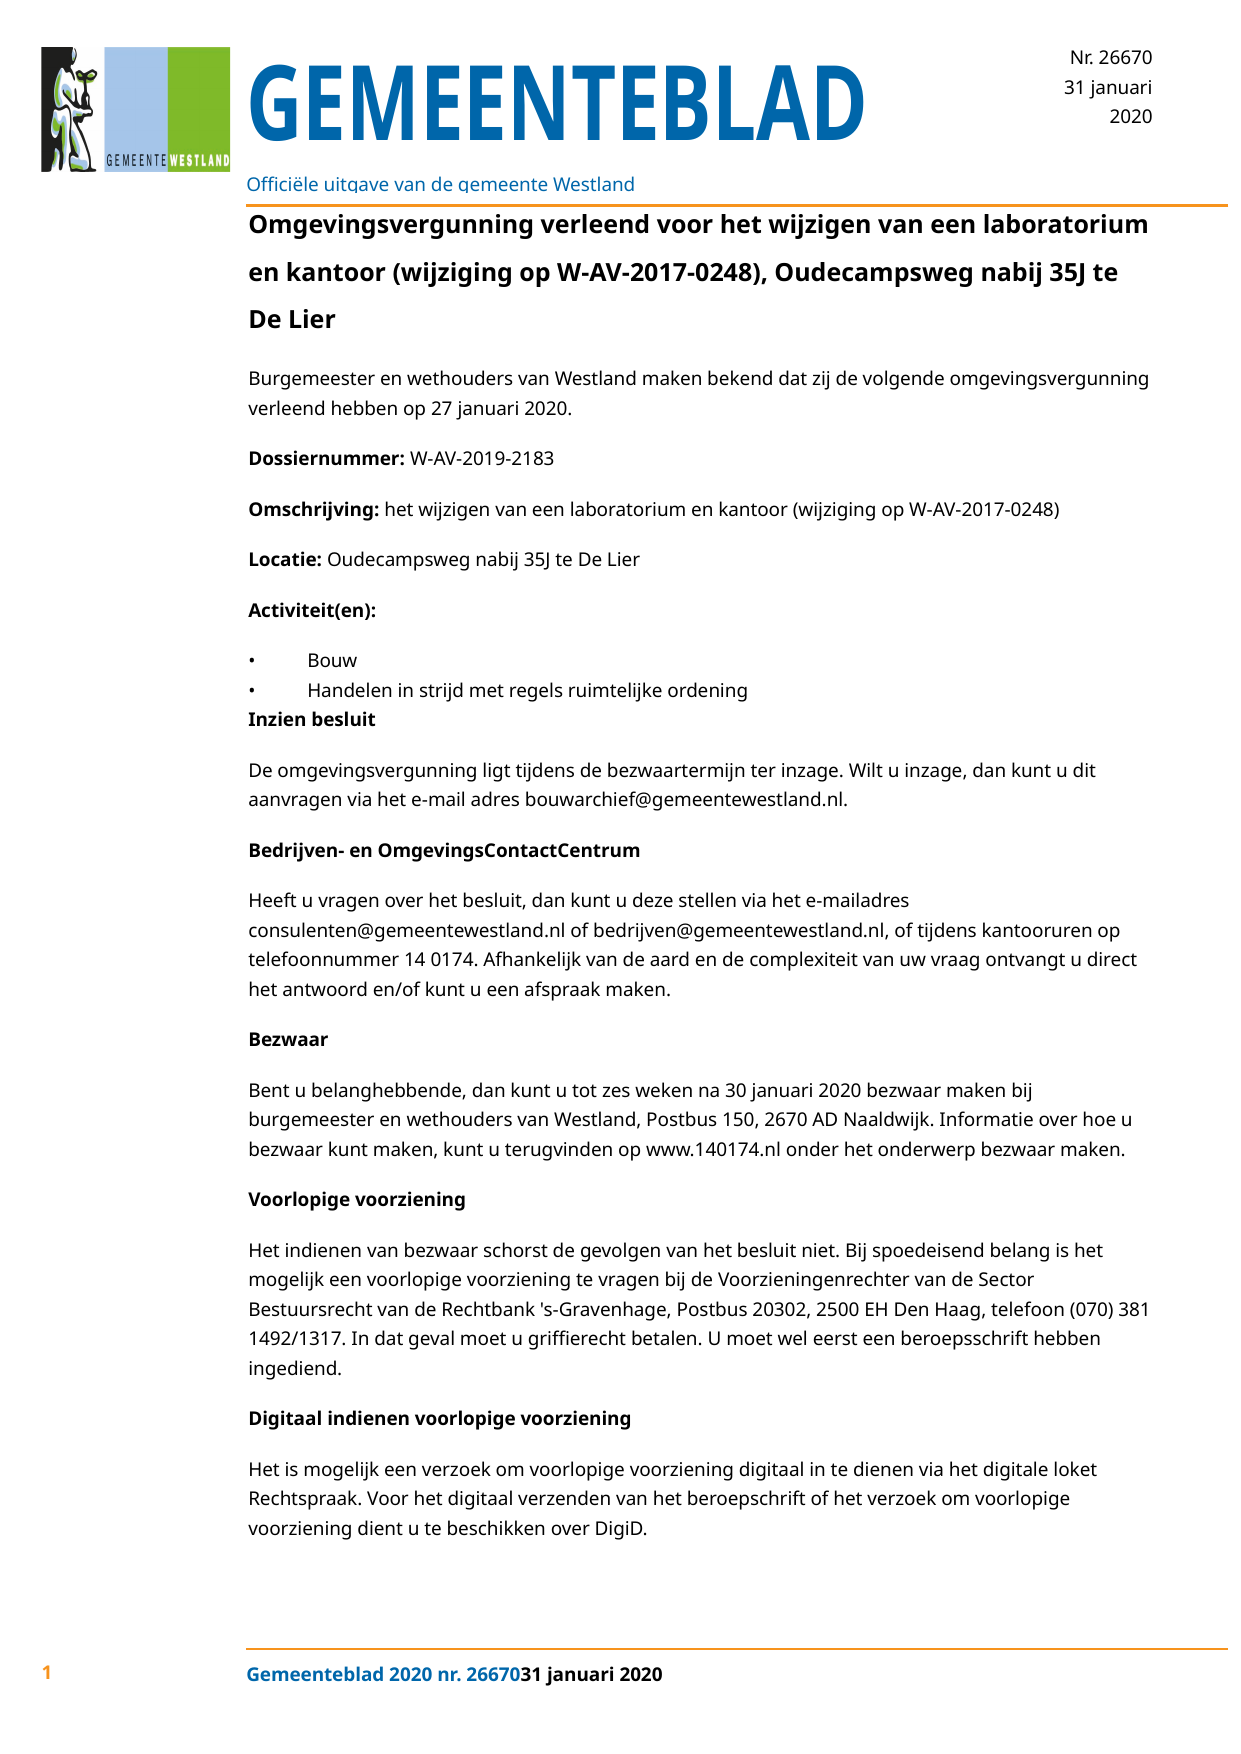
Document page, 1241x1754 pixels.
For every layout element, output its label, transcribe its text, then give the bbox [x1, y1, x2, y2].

text Het indienen van bezwaar schorst de gevolgen van het besluit niet. Bij spoedeisend belang is het mogelijk een voorlopige voorziening te vragen bij de Voorzieningenrechter van de Sector Bestuursrecht van de Rechtbank 's-Gravenhage, Postbus 20302, 2500 EH Den Haag, telefoon (070) 381 1492/1317. In dat geval moet u griffierecht betalen. U moet wel eerst een beroepsschrift hebben ingediend. [248, 1237, 1152, 1381]
text Het is mogelijk een verzoek om voorlopige voorziening digitaal in te dienen via het digitale loket Rechtspraak. Voor het digitaal verzenden van het beroepschrift of het verzoek om voorlopige voorziening dient u te beschikken over DigiD. [248, 1456, 1152, 1541]
text Bent u belanghebbende, dan kunt u tot zes weken na 30 januari 2020 bezwaar maken bij burgemeester en wethouders van Westland, Postbus 150, 2670 AD Naaldwijk. Informatie over hoe u bezwaar kunt maken, kunt u terugvinden op www.140174.nl onder het onderwerp bezwaar maken. [248, 1077, 1152, 1162]
text Omgevingsvergunning verleend voor het wijzigen van een laboratorium en kantoor (wijziging op W-AV-2017-0248), Oudecampsweg nabij 35J te De Lier [248, 207, 1152, 336]
text Dossiernummer: W-AV-2019-2183 [248, 446, 1152, 471]
text Digitaal indienen voorlopige voorziening [248, 1406, 1152, 1431]
text Voorlopige voorziening [248, 1186, 1152, 1212]
text Burgemeester en wethouders van Westland maken bekend dat zij de volgende omgevingsvergunning verleend hebben op 27 januari 2020. [248, 366, 1152, 421]
list Handelen in strijd met regels ruimtelijke ordening [248, 677, 1152, 702]
text Activiteit(en): [248, 597, 1152, 622]
text De omgevingsvergunning ligt tijdens de bezwaartermijn ter inzage. Wilt u inzage, dan kunt u dit aanvragen via het e-mail adres bouwarchief@gemeentewestland.nl. [248, 757, 1152, 812]
text Omschrijving: het wijzigen van een laboratorium en kantoor (wijziging op W-AV-2017-0248) [248, 496, 1152, 522]
list Bouw [248, 647, 1152, 673]
text Bedrijven- en OmgevingsContactCentrum [248, 837, 1152, 862]
text Locatie: Oudecampsweg nabij 35J te De Lier [248, 546, 1152, 572]
text Bezwaar [248, 1026, 1152, 1052]
picture [41, 47, 231, 172]
text Inzien besluit [248, 706, 1152, 732]
text Heeft u vragen over het besluit, dan kunt u deze stellen via het e-mailadres consulenten@gemeentewestland.nl of bedrijven@gemeentewestland.nl, of tijdens kantooruren op telefoonnummer 14 0174. Afhankelijk van de aard en de complexiteit van uw vraag ontvangt u direct het antwoord en/of kunt u een afspraak maken. [248, 887, 1152, 1002]
